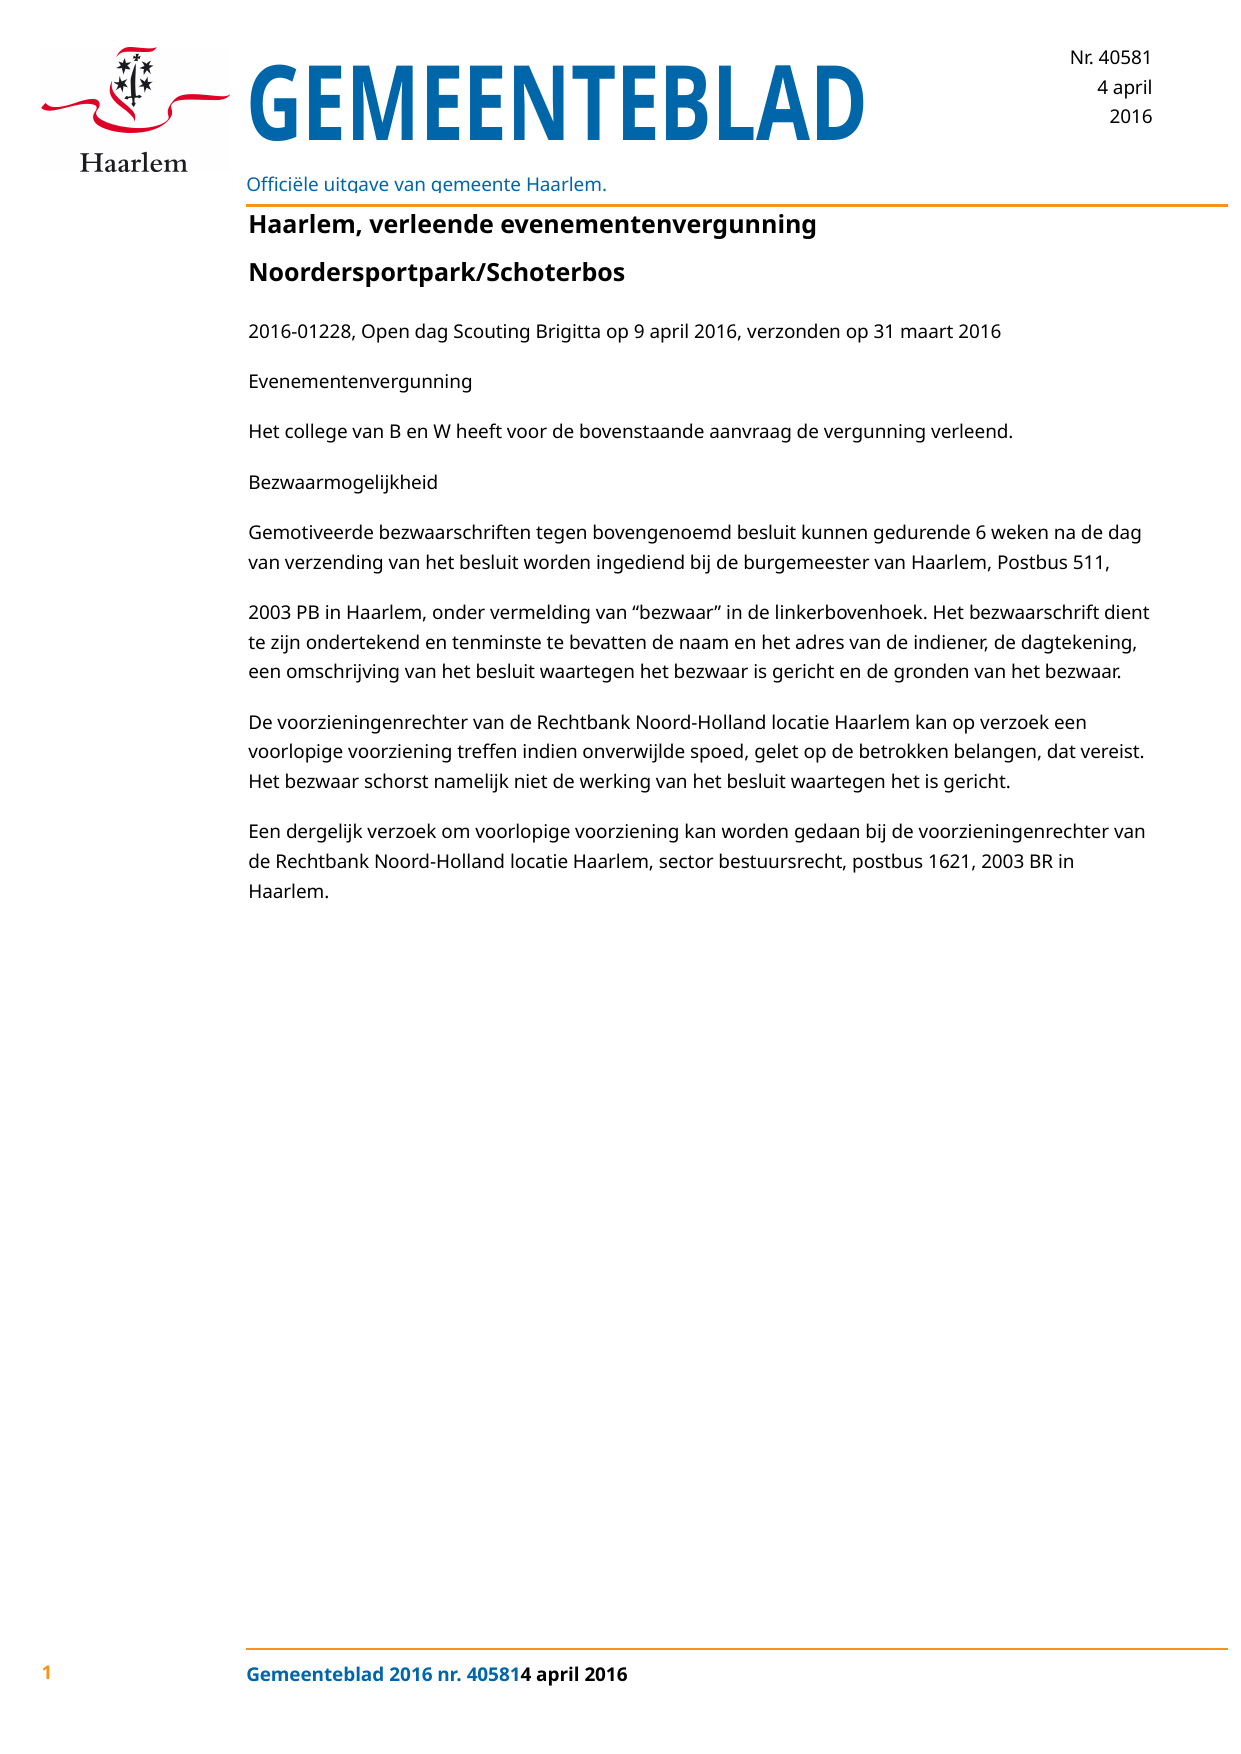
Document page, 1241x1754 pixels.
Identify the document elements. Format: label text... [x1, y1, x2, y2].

picture [41, 47, 231, 172]
text 2003 PB in Haarlem, onder vermelding van “bezwaar” in de linkerbovenhoek. Het bezwaarschrift dient te zijn ondertekend en tenminste te bevatten de naam en het adres van de indiener, de dagtekening, een omschrijving van het besluit waartegen het bezwaar is gericht en de gronden van het bezwaar. [248, 599, 1152, 684]
text Evenementenvergunning [248, 368, 1152, 394]
text Gemotiveerde bezwaarschriften tegen bovengenoemd besluit kunnen gedurende 6 weken na de dag van verzending van het besluit worden ingediend bij de burgemeester van Haarlem, Postbus 511, [248, 519, 1152, 575]
text Een dergelijk verzoek om voorlopige voorziening kan worden gedaan bij de voorzieningenrechter van de Rechtbank Noord-Holland locatie Haarlem, sector bestuursrecht, postbus 1621, 2003 BR in Haarlem. [248, 819, 1152, 904]
text De voorzieningenrechter van de Rechtbank Noord-Holland locatie Haarlem kan op verzoek een voorlopige voorziening treffen indien onverwijlde spoed, gelet op de betrokken belangen, dat vereist. Het bezwaar schorst namelijk niet de werking van het besluit waartegen het is gericht. [248, 709, 1152, 794]
text Haarlem, verleende evenementenvergunning Noordersportpark/Schoterbos [248, 207, 1152, 288]
text Bezwaarmogelijkheid [248, 469, 1152, 495]
text Het college van B en W heeft voor de bovenstaande aanvraag de vergunning verleend. [248, 419, 1152, 444]
text 2016-01228, Open dag Scouting Brigitta op 9 april 2016, verzonden op 31 maart 2016 [248, 318, 1152, 344]
